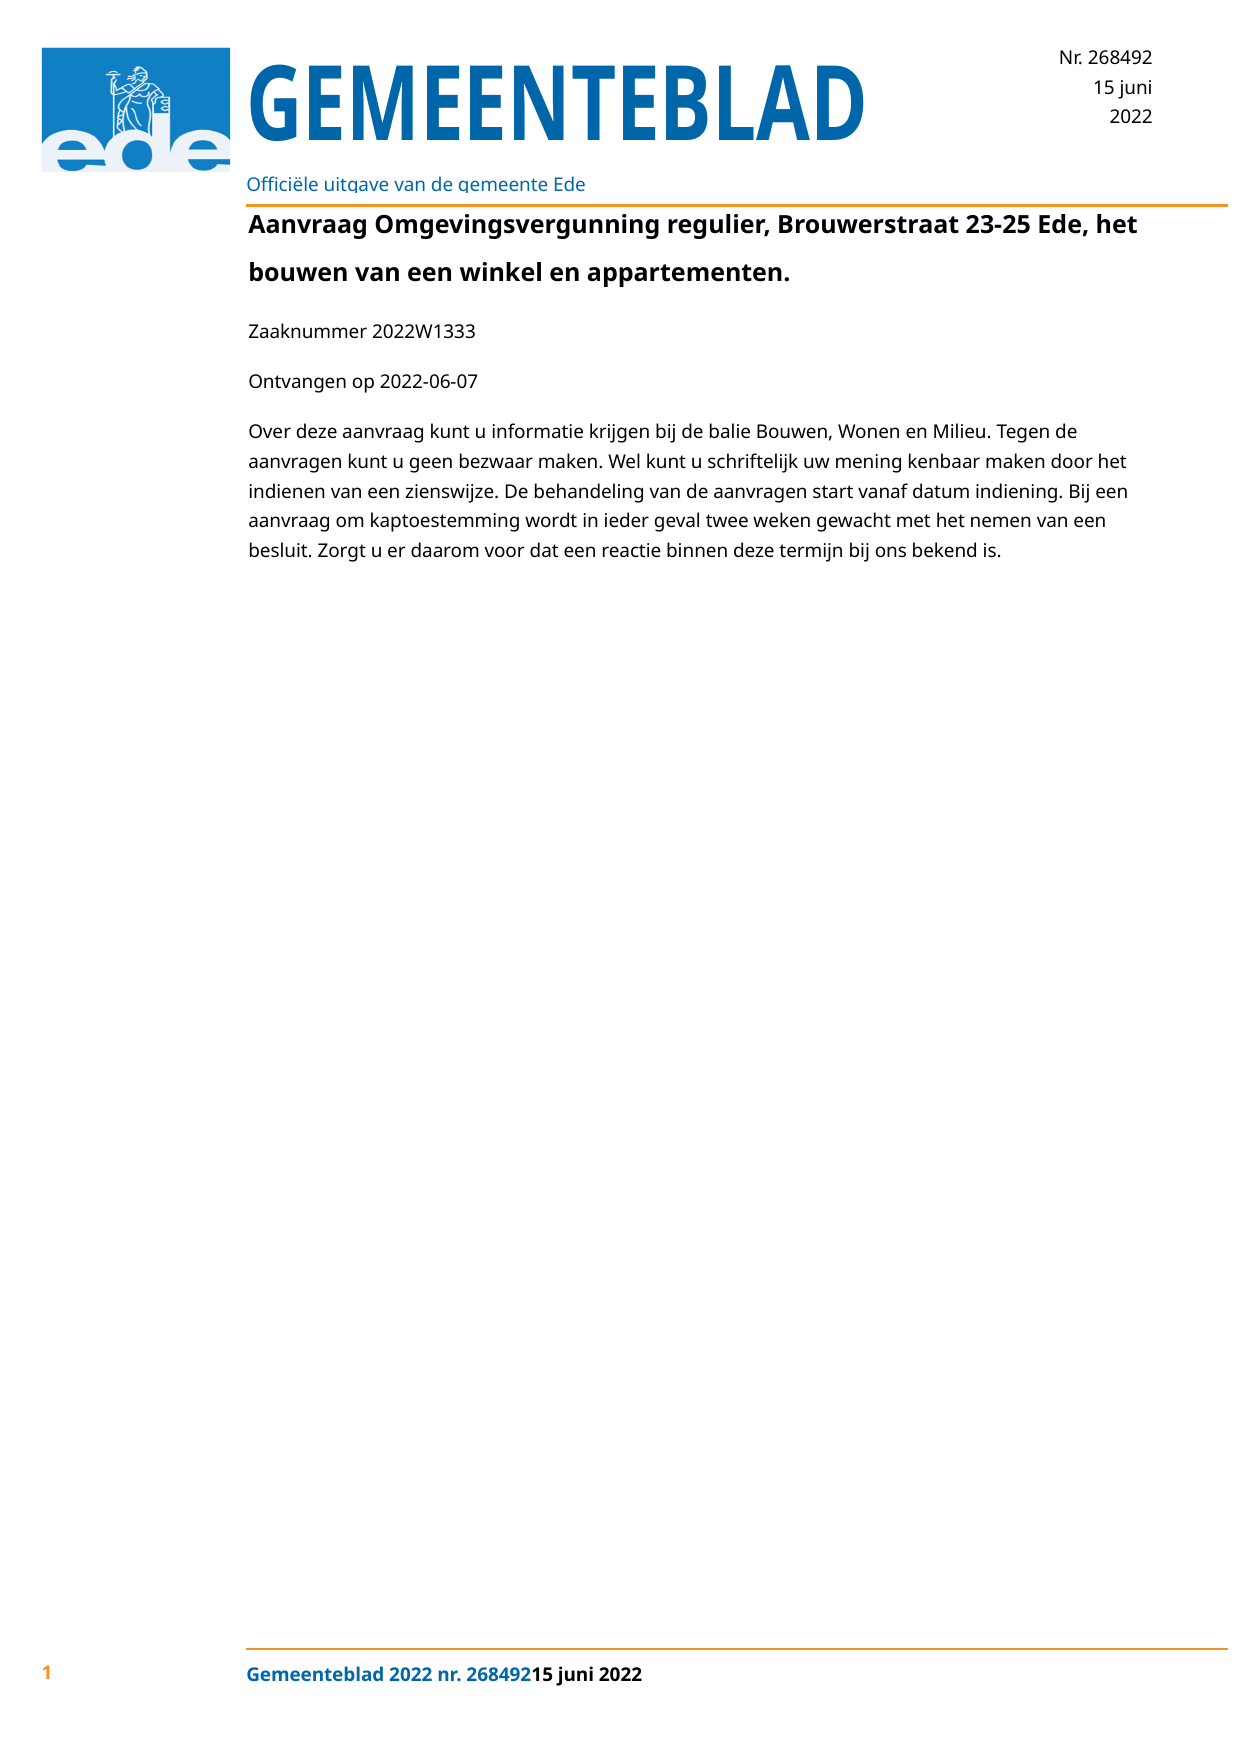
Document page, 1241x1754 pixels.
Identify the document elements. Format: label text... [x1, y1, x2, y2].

text Zaaknummer 2022W1333 [248, 318, 1152, 344]
text Aanvraag Omgevingsvergunning regulier, Brouwerstraat 23-25 Ede, het bouwen van een winkel en appartementen. [248, 207, 1152, 288]
text Ontvangen op 2022-06-07 [248, 368, 1152, 394]
text Over deze aanvraag kunt u informatie krijgen bij de balie Bouwen, Wonen en Milieu. Tegen de aanvragen kunt u geen bezwaar maken. Wel kunt u schriftelijk uw mening kenbaar maken door het indienen van een zienswijze. De behandeling van de aanvragen start vanaf datum indiening. Bij een aanvraag om kaptoestemming wordt in ieder geval twee weken gewacht met het nemen van een besluit. Zorgt u er daarom voor dat een reactie binnen deze termijn bij ons bekend is. [248, 419, 1152, 563]
picture [41, 47, 231, 172]
